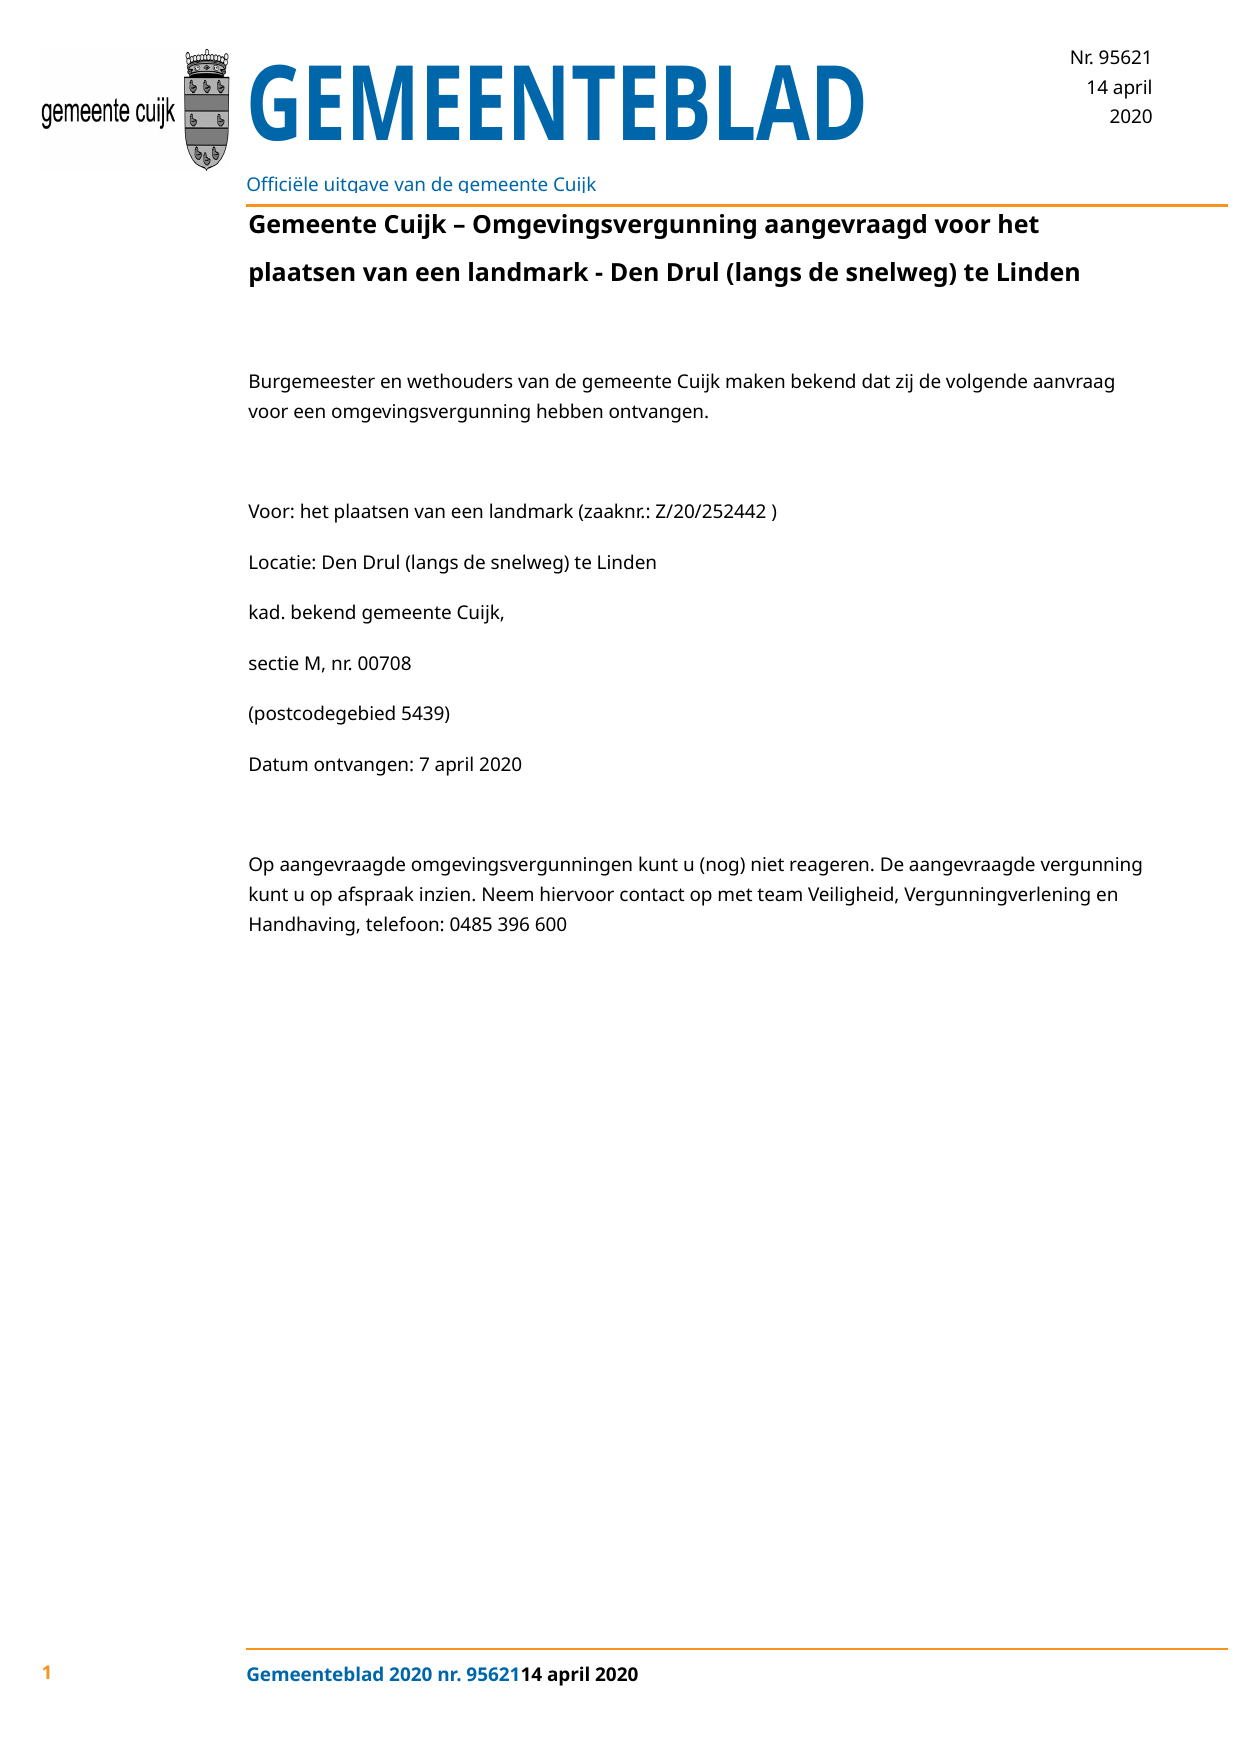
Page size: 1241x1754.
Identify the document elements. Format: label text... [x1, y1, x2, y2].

text Voor: het plaatsen van een landmark (zaaknr.: Z/20/252442 ) [248, 499, 1152, 524]
text sectie M, nr. 00708 [248, 650, 1152, 676]
text Burgemeester en wethouders van de gemeente Cuijk maken bekend dat zij de volgende aanvraag voor een omgevingsvergunning hebben ontvangen. [248, 368, 1152, 424]
text (postcodegebied 5439) [248, 700, 1152, 726]
text kad. bekend gemeente Cuijk, [248, 599, 1152, 625]
text Op aangevraagde omgevingsvergunningen kunt u (nog) niet reageren. De aangevraagde vergunning kunt u op afspraak inzien. Neem hiervoor contact op met team Veiligheid, Vergunningverlening en Handhaving, telefoon: 0485 396 600 [248, 852, 1152, 937]
text Datum ontvangen: 7 april 2020 [248, 751, 1152, 777]
text Gemeente Cuijk – Omgevingsvergunning aangevraagd voor het plaatsen van een landmark - Den Drul (langs de snelweg) te Linden [248, 207, 1152, 288]
text Locatie: Den Drul (langs de snelweg) te Linden [248, 549, 1152, 575]
picture [41, 47, 231, 172]
